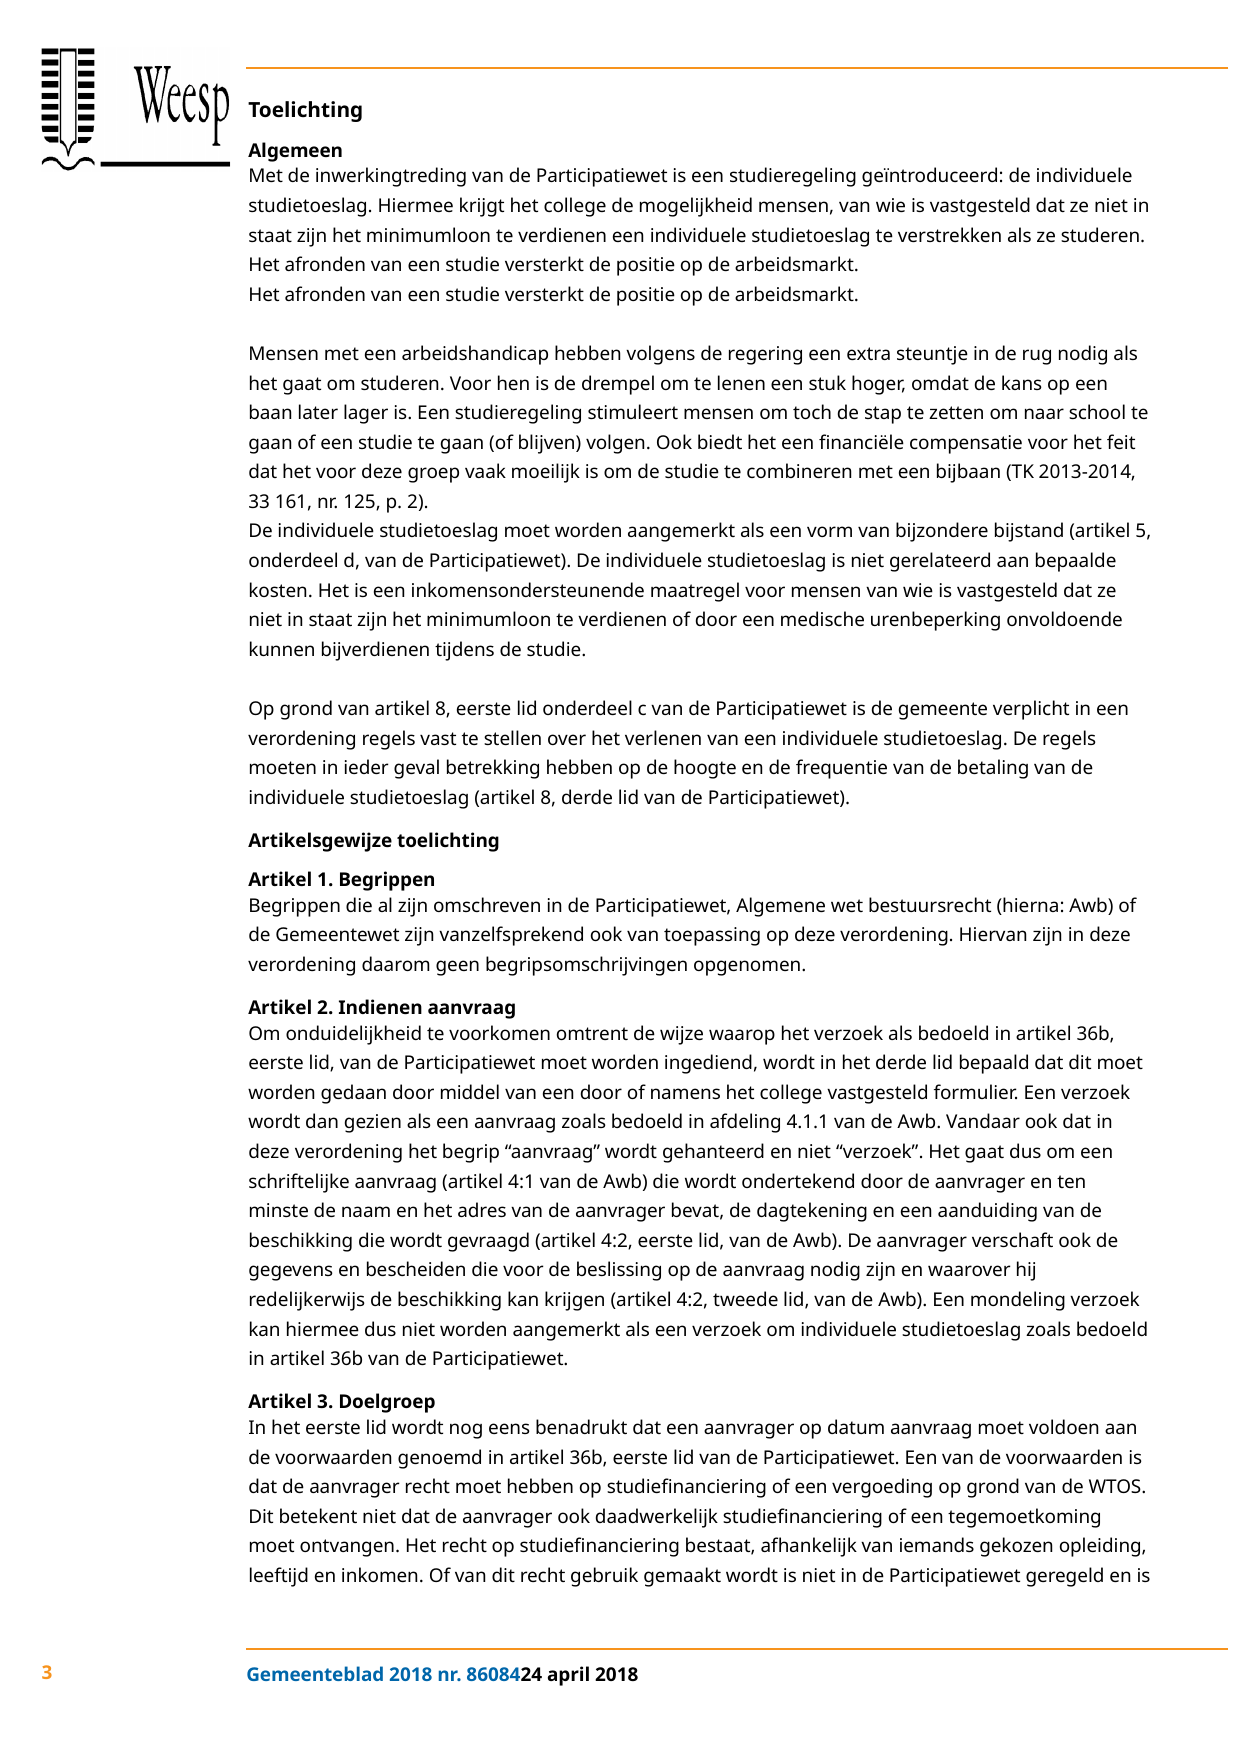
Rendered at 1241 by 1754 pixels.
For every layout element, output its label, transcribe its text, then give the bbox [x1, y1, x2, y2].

text Artikel 1. Begrippen [248, 866, 1152, 892]
picture [41, 47, 231, 172]
text Toelichting [248, 95, 1152, 123]
text De individuele studietoeslag moet worden aangemerkt als een vorm van bijzondere bijstand (artikel 5, onderdeel d, van de Participatiewet). De individuele studietoeslag is niet gerelateerd aan bepaalde kosten. Het is een inkomensondersteunende maatregel voor mensen van wie is vastgesteld dat ze niet in staat zijn het minimumloon te verdienen of door een medische urenbeperking onvoldoende kunnen bijverdienen tijdens de studie. [248, 518, 1152, 662]
text Met de inwerkingtreding van de Participatiewet is een studieregeling geïntroduceerd: de individuele studietoeslag. Hiermee krijgt het college de mogelijkheid mensen, van wie is vastgesteld dat ze niet in staat zijn het minimumloon te verdienen een individuele studietoeslag te verstrekken als ze studeren. Het afronden van een studie versterkt de positie op de arbeidsmarkt. [248, 163, 1152, 277]
text Algemeen [248, 137, 1152, 163]
text Artikelsgewijze toelichting [248, 827, 1152, 853]
text Het afronden van een studie versterkt de positie op de arbeidsmarkt. [248, 281, 1152, 307]
text Artikel 3. Doelgroep [248, 1388, 1152, 1414]
text In het eerste lid wordt nog eens benadrukt dat een aanvrager op datum aanvraag moet voldoen aan de voorwaarden genoemd in artikel 36b, eerste lid van de Participatiewet. Een van de voorwaarden is dat de aanvrager recht moet hebben op studiefinanciering of een vergoeding op grond van de WTOS. Dit betekent niet dat de aanvrager ook daadwerkelijk studiefinanciering of een tegemoetkoming moet ontvangen. Het recht op studiefinanciering bestaat, afhankelijk van iemands gekozen opleiding, leeftijd en inkomen. Of van dit recht gebruik gemaakt wordt is niet in de Participatiewet geregeld en is [248, 1414, 1152, 1588]
text Op grond van artikel 8, eerste lid onderdeel c van de Participatiewet is de gemeente verplicht in een verordening regels vast te stellen over het verlenen van een individuele studietoeslag. De regels moeten in ieder geval betrekking hebben op de hoogte en de frequentie van de betaling van de individuele studietoeslag (artikel 8, derde lid van de Participatiewet). [248, 695, 1152, 809]
text Begrippen die al zijn omschreven in de Participatiewet, Algemene wet bestuursrecht (hierna: Awb) of de Gemeentewet zijn vanzelfsprekend ook van toepassing op deze verordening. Hiervan zijn in deze verordening daarom geen begripsomschrijvingen opgenomen. [248, 892, 1152, 977]
text Artikel 2. Indienen aanvraag [248, 994, 1152, 1020]
text Mensen met een arbeidshandicap hebben volgens de regering een extra steuntje in de rug nodig als het gaat om studeren. Voor hen is de drempel om te lenen een stuk hoger, omdat de kans op een baan later lager is. Een studieregeling stimuleert mensen om toch de stap te zetten om naar school te gaan of een studie te gaan (of blijven) volgen. Ook biedt het een financiële compensatie voor het feit dat het voor deze groep vaak moeilijk is om de studie te combineren met een bijbaan (TK 2013-2014, 33 161, nr. 125, p. 2). [248, 340, 1152, 514]
text Om onduidelijkheid te voorkomen omtrent de wijze waarop het verzoek als bedoeld in artikel 36b, eerste lid, van de Participatiewet moet worden ingediend, wordt in het derde lid bepaald dat dit moet worden gedaan door middel van een door of namens het college vastgesteld formulier. Een verzoek wordt dan gezien als een aanvraag zoals bedoeld in afdeling 4.1.1 van de Awb. Vandaar ook dat in deze verordening het begrip “aanvraag” wordt gehanteerd en niet “verzoek”. Het gaat dus om een schriftelijke aanvraag (artikel 4:1 van de Awb) die wordt ondertekend door de aanvrager en ten minste de naam en het adres van de aanvrager bevat, de dagtekening en een aanduiding van de beschikking die wordt gevraagd (artikel 4:2, eerste lid, van de Awb). De aanvrager verschaft ook de gegevens en bescheiden die voor de beslissing op de aanvraag nodig zijn en waarover hij redelijkerwijs de beschikking kan krijgen (artikel 4:2, tweede lid, van de Awb). Een mondeling verzoek kan hiermee dus niet worden aangemerkt als een verzoek om individuele studietoeslag zoals bedoeld in artikel 36b van de Participatiewet. [248, 1020, 1152, 1371]
